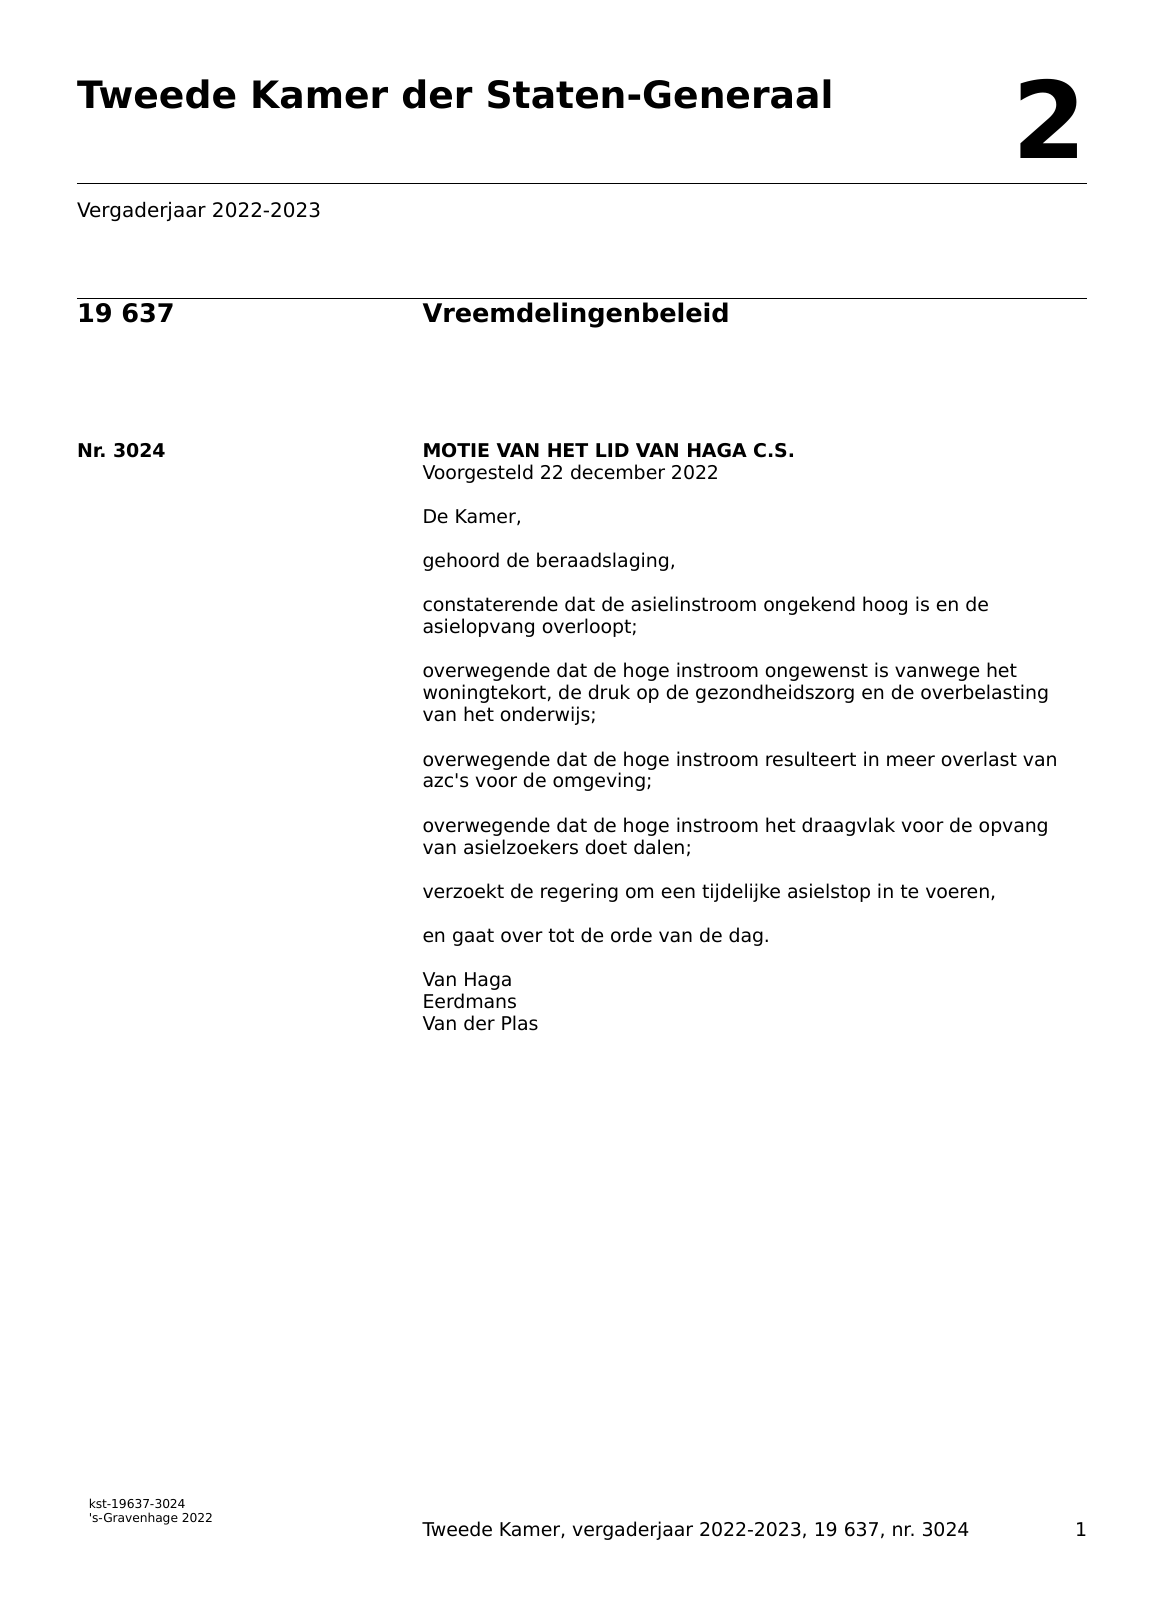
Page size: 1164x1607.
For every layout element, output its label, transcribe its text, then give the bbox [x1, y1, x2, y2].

table_header Tweede Kamer der Staten-Generaal [77, 59, 886, 183]
table_header 2 [886, 59, 1087, 183]
text 's-Gravenhage 2022 [88, 1511, 323, 1525]
text Eerdmans [422, 991, 1087, 1013]
subtitle 19 637 Vreemdelingenbeleid [77, 299, 1087, 329]
text verzoekt de regering om een tijdelijke asielstop in te voeren, [422, 881, 1087, 903]
text overwegende dat de hoge instroom het draagvlak voor de opvang van asielzoekers doet dalen; [422, 814, 1087, 858]
text gehoord de beraadslaging, [422, 550, 1087, 572]
text De Kamer, [422, 506, 1087, 528]
text Van der Plas [422, 1013, 1087, 1035]
text kst-19637-3024 [88, 1497, 323, 1511]
text Van Haga [422, 969, 1087, 991]
text overwegende dat de hoge instroom resulteert in meer overlast van azc's voor de omgeving; [422, 748, 1087, 792]
table_cell Vergaderjaar 2022-2023 [77, 184, 1087, 298]
subtitle Nr. 3024 MOTIE VAN HET LID VAN HAGA C.S. [77, 440, 1087, 462]
text constaterende dat de asielinstroom ongekend hoog is en de asielopvang overloopt; [422, 594, 1087, 638]
text en gaat over tot de orde van de dag. [422, 925, 1087, 947]
text Voorgesteld 22 december 2022 [422, 462, 1087, 484]
text overwegende dat de hoge instroom ongewenst is vanwege het woningtekort, de druk op de gezondheidszorg en de overbelasting van het onderwijs; [422, 660, 1087, 726]
